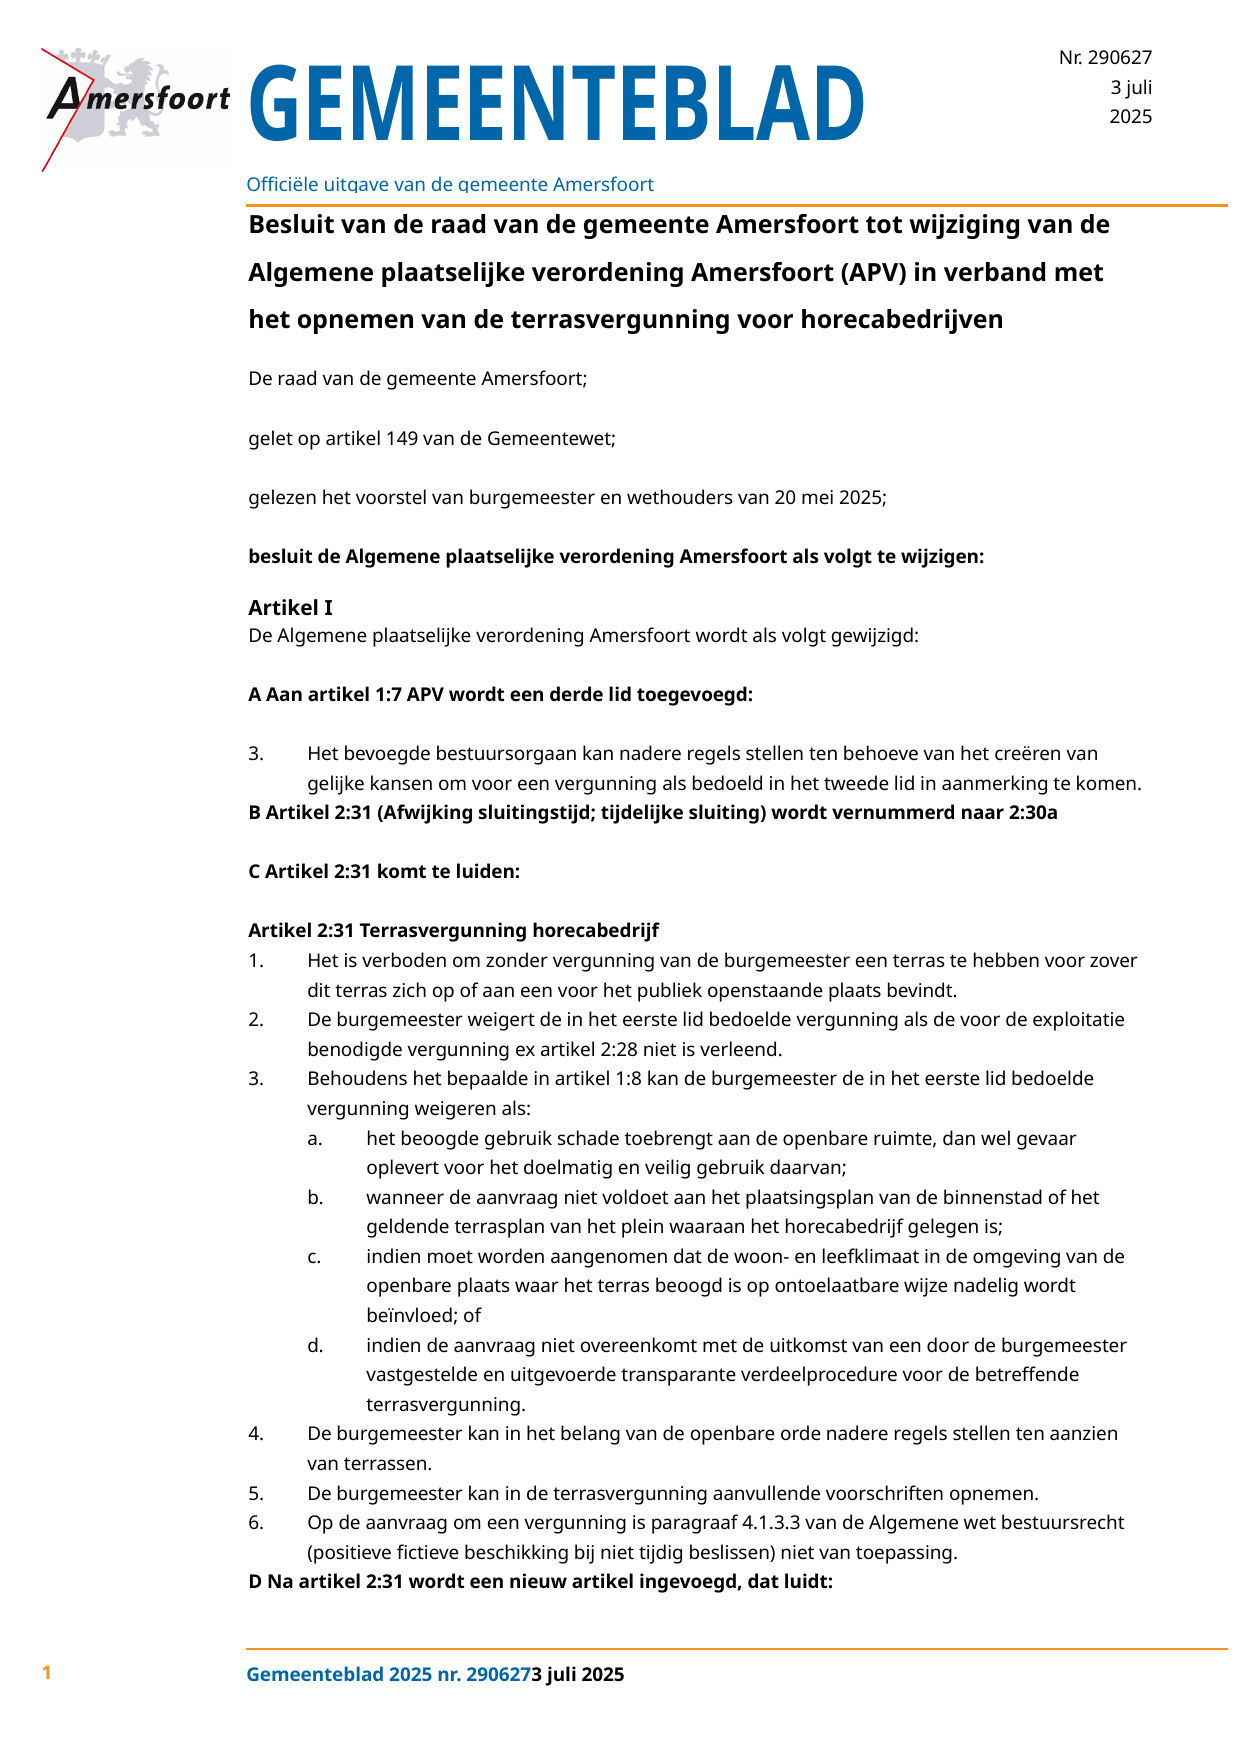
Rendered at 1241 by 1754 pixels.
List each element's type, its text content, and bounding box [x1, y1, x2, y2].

list Het is verboden om zonder vergunning van de burgemeester een terras te hebben voor zover dit terras zich op of aan een voor het publiek openstaande plaats bevindt. [248, 947, 1152, 1003]
text Artikel I [248, 593, 1152, 622]
list Behoudens het bepaalde in artikel 1:8 kan de burgemeester de in het eerste lid bedoelde vergunning weigeren als: [248, 1066, 1152, 1121]
text B Artikel 2:31 (Afwijking sluitingstijd; tijdelijke sluiting) wordt vernummerd naar 2:30a [248, 799, 1152, 825]
list De burgemeester weigert de in het eerste lid bedoelde vergunning als de voor de exploitatie benodigde vergunning ex artikel 2:28 niet is verleend. [248, 1006, 1152, 1062]
picture [41, 47, 231, 172]
text besluit de Algemene plaatselijke verordening Amersfoort als volgt te wijzigen: [248, 543, 1152, 569]
list Op de aanvraag om een vergunning is paragraaf 4.1.3.3 van de Algemene wet bestuursrecht (positieve fictieve beschikking bij niet tijdig beslissen) niet van toepassing. [248, 1509, 1152, 1565]
text De Algemene plaatselijke verordening Amersfoort wordt als volgt gewijzigd: [248, 622, 1152, 648]
list Het bevoegde bestuursorgaan kan nadere regels stellen ten behoeve van het creëren van gelijke kansen om voor een vergunning als bedoeld in het tweede lid in aanmerking te komen. [248, 740, 1152, 796]
list De burgemeester kan in de terrasvergunning aanvullende voorschriften opnemen. [248, 1480, 1152, 1506]
text gelet op artikel 149 van de Gemeentewet; [248, 425, 1152, 450]
text Besluit van de raad van de gemeente Amersfoort tot wijziging van de Algemene plaatselijke verordening Amersfoort (APV) in verband met het opnemen van de terrasvergunning voor horecabedrijven [248, 207, 1152, 336]
list wanneer de aanvraag niet voldoet aan het plaatsingsplan van de binnenstad of het geldende terrasplan van het plein waaraan het horecabedrijf gelegen is; [307, 1184, 1152, 1239]
text De raad van de gemeente Amersfoort; [248, 366, 1152, 391]
list het beoogde gebruik schade toebrengt aan de openbare ruimte, dan wel gevaar oplevert voor het doelmatig en veilig gebruik daarvan; [307, 1125, 1152, 1180]
list De burgemeester kan in het belang van de openbare orde nadere regels stellen ten aanzien van terrassen. [248, 1421, 1152, 1476]
text D Na artikel 2:31 wordt een nieuw artikel ingevoegd, dat luidt: [248, 1568, 1152, 1594]
list indien moet worden aangenomen dat de woon- en leefklimaat in de omgeving van de openbare plaats waar het terras beoogd is op ontoelaatbare wijze nadelig wordt beïnvloed; of [307, 1243, 1152, 1328]
text gelezen het voorstel van burgemeester en wethouders van 20 mei 2025; [248, 484, 1152, 509]
text Artikel 2:31 Terrasvergunning horecabedrijf [248, 918, 1152, 943]
text A Aan artikel 1:7 APV wordt een derde lid toegevoegd: [248, 681, 1152, 707]
text C Artikel 2:31 komt te luiden: [248, 858, 1152, 884]
list indien de aanvraag niet overeenkomt met de uitkomst van een door de burgemeester vastgestelde en uitgevoerde transparante verdeelprocedure voor de betreffende terrasvergunning. [307, 1332, 1152, 1417]
